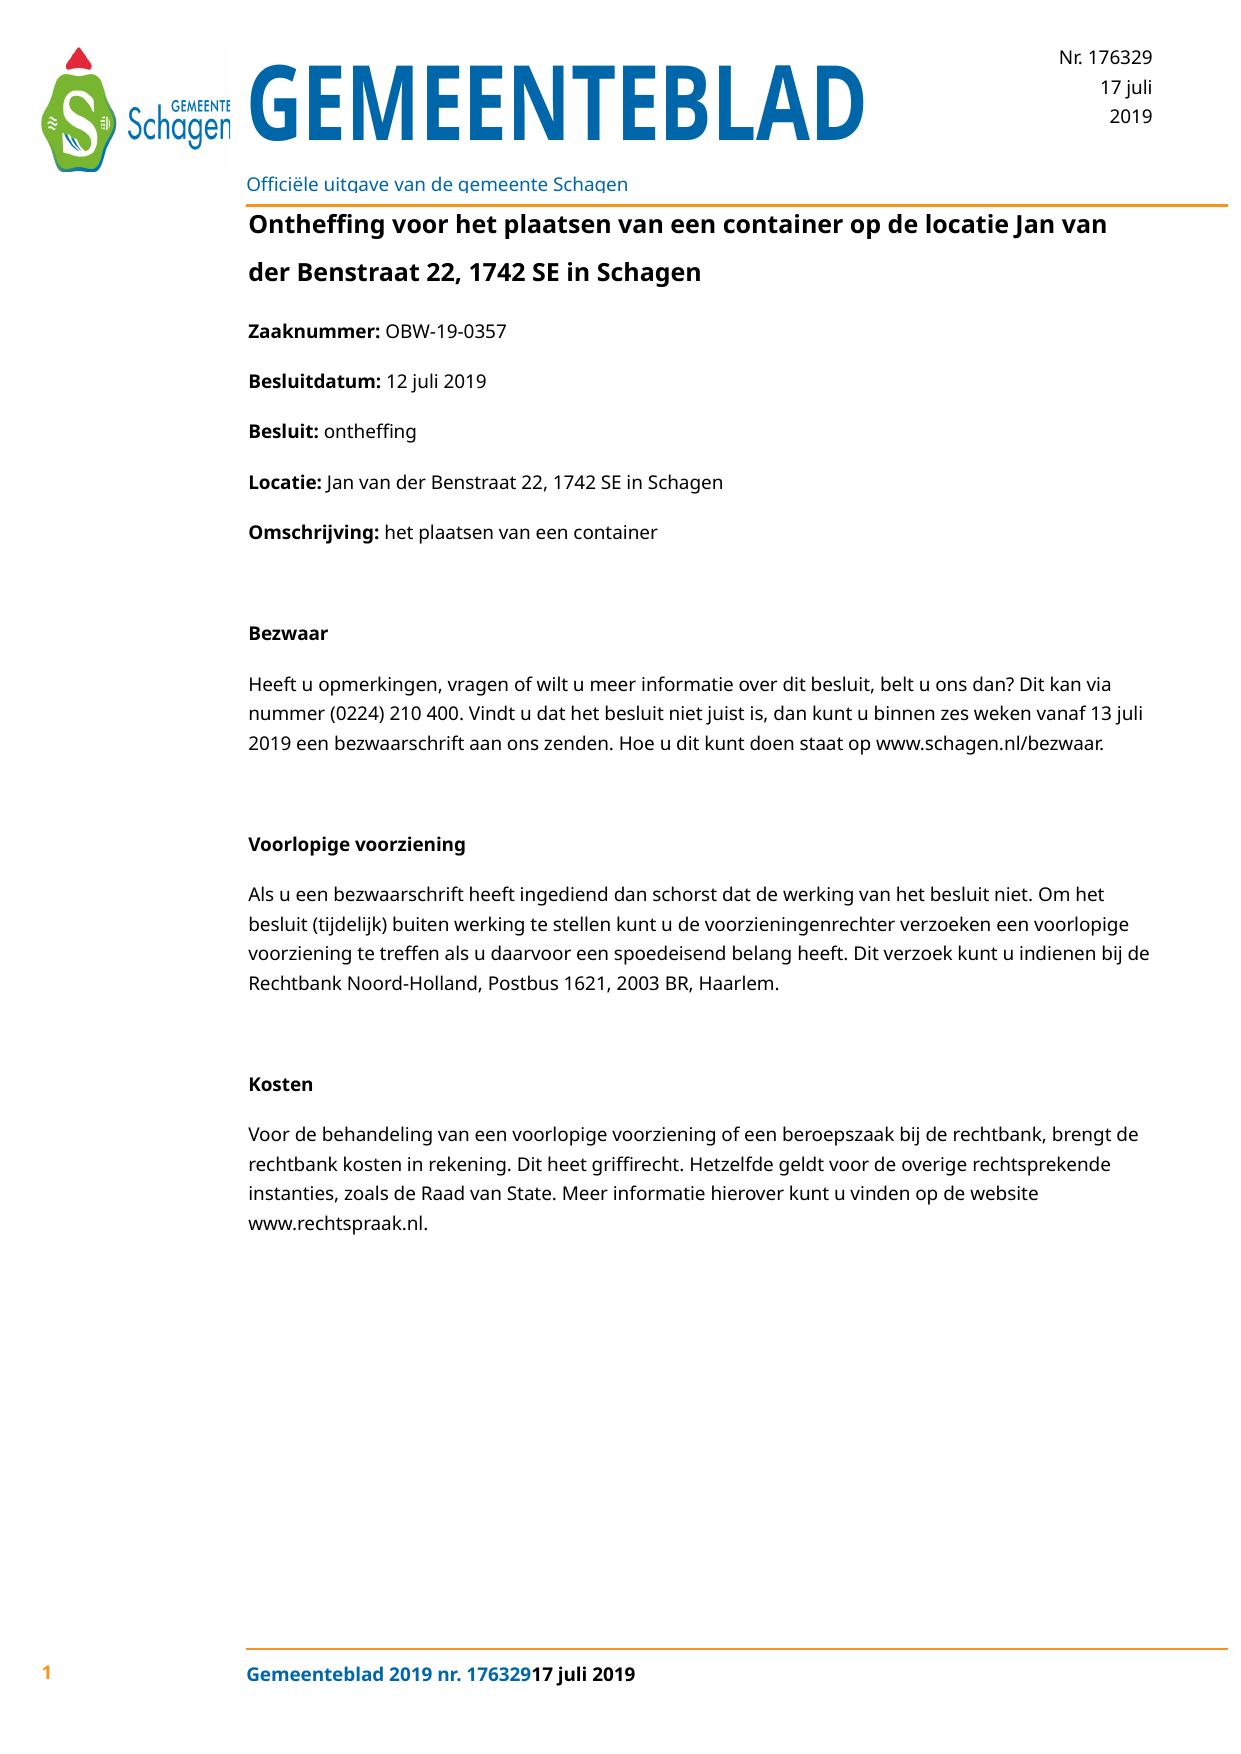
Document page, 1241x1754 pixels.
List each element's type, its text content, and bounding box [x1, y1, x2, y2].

text Voorlopige voorziening [248, 831, 1152, 857]
text Bezwaar [248, 620, 1152, 646]
text Heeft u opmerkingen, vragen of wilt u meer informatie over dit besluit, belt u ons dan? Dit kan via nummer (0224) 210 400. Vindt u dat het besluit niet juist is, dan kunt u binnen zes weken vanaf 13 juli 2019 een bezwaarschrift aan ons zenden. Hoe u dit kunt doen staat op www.schagen.nl/bezwaar. [248, 671, 1152, 756]
text Zaaknummer: OBW-19-0357 [248, 318, 1152, 344]
text Ontheffing voor het plaatsen van een container op de locatie Jan van der Benstraat 22, 1742 SE in Schagen [248, 207, 1152, 288]
text Besluitdatum: 12 juli 2019 [248, 368, 1152, 394]
picture [41, 47, 231, 172]
text Kosten [248, 1071, 1152, 1097]
text Voor de behandeling van een voorlopige voorziening of een beroepszaak bij de rechtbank, brengt de rechtbank kosten in rekening. Dit heet griffirecht. Hetzelfde geldt voor de overige rechtsprekende instanties, zoals de Raad van State. Meer informatie hierover kunt u vinden op de website www.rechtspraak.nl. [248, 1121, 1152, 1236]
text Als u een bezwaarschrift heeft ingediend dan schorst dat de werking van het besluit niet. Om het besluit (tijdelijk) buiten werking te stellen kunt u de voorzieningenrechter verzoeken een voorlopige voorziening te treffen als u daarvoor een spoedeisend belang heeft. Dit verzoek kunt u indienen bij de Rechtbank Noord-Holland, Postbus 1621, 2003 BR, Haarlem. [248, 881, 1152, 996]
text Omschrijving: het plaatsen van een container [248, 519, 1152, 545]
text Besluit: ontheffing [248, 419, 1152, 444]
text Locatie: Jan van der Benstraat 22, 1742 SE in Schagen [248, 469, 1152, 495]
